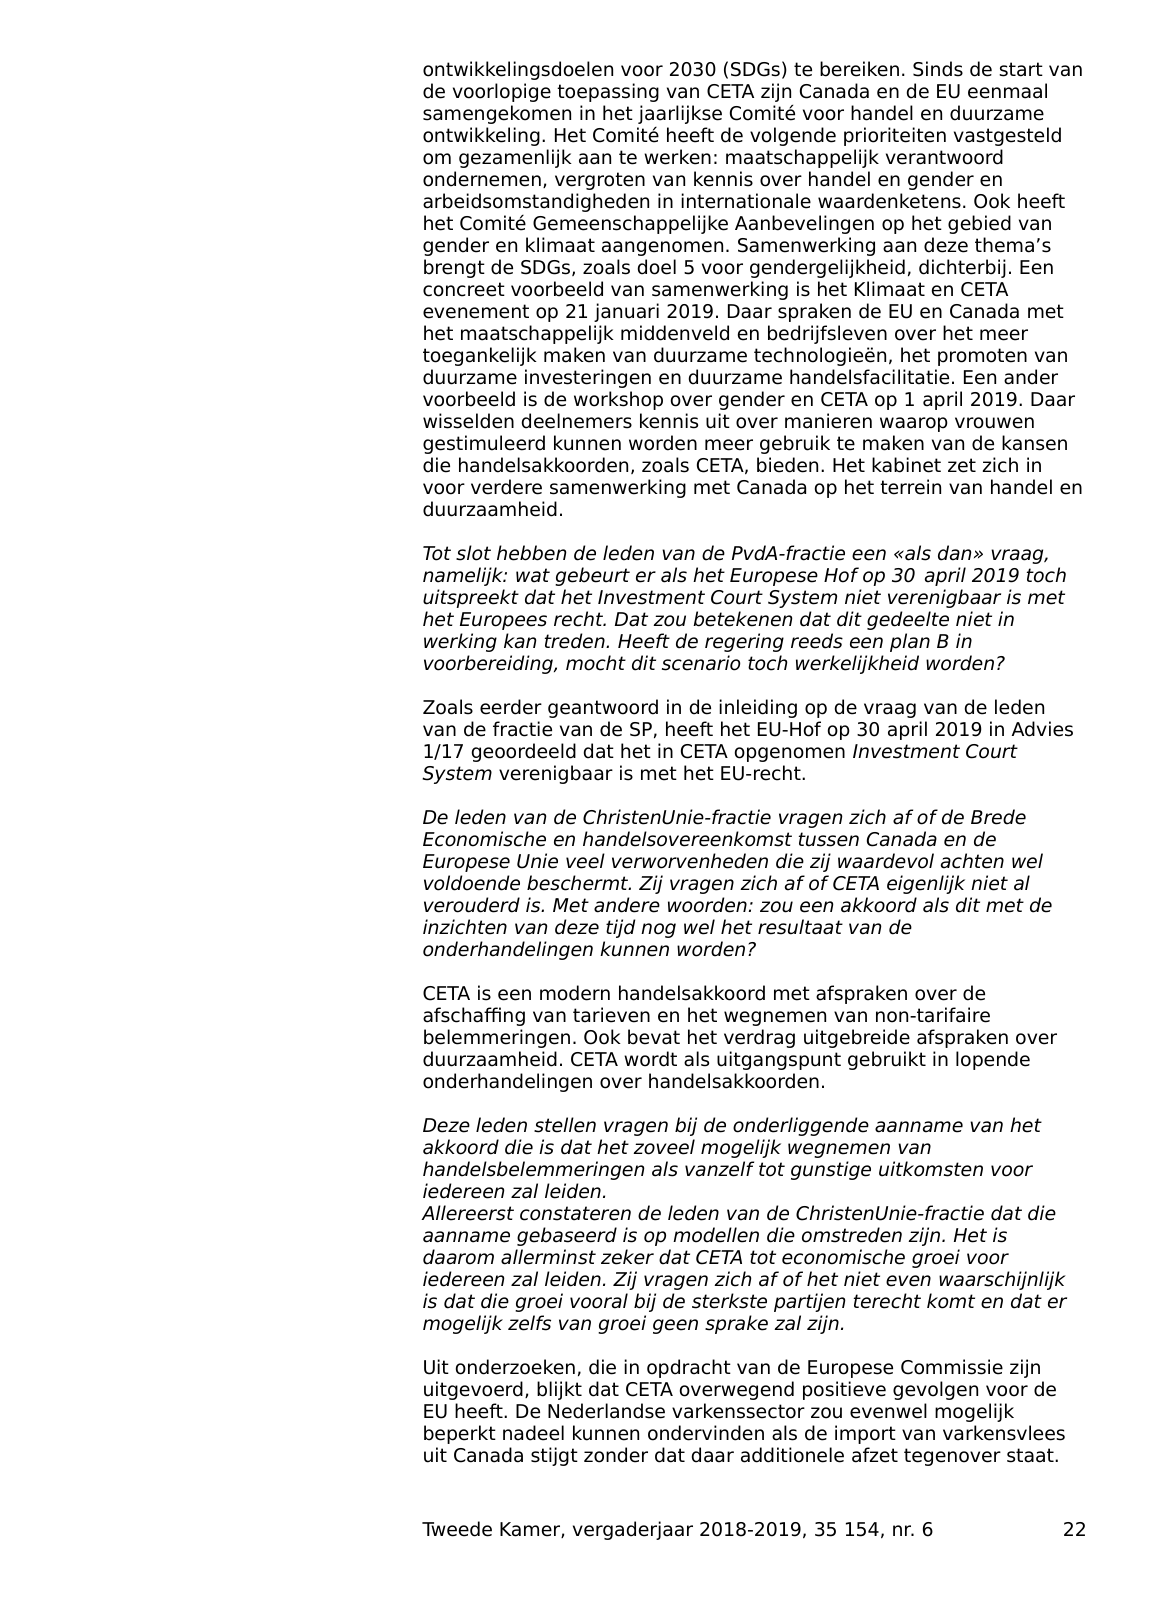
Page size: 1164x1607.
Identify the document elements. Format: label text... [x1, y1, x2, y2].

text Zoals eerder geantwoord in de inleiding op de vraag van de leden van de fractie van de SP, heeft het EU-Hof op 30 april 2019 in Advies 1/17 geoordeeld dat het in CETA opgenomen Investment Court System verenigbaar is met het EU-recht. [422, 697, 1087, 785]
text De leden van de ChristenUnie-fractie vragen zich af of de Brede Economische en handelsovereenkomst tussen Canada en de Europese Unie veel verworvenheden die zij waardevol achten wel voldoende beschermt. Zij vragen zich af of CETA eigenlijk niet al verouderd is. Met andere woorden: zou een akkoord als dit met de inzichten van deze tijd nog wel het resultaat van de onderhandelingen kunnen worden? [422, 807, 1087, 961]
text Allereerst constateren de leden van de ChristenUnie-fractie dat die aanname gebaseerd is op modellen die omstreden zijn. Het is daarom allerminst zeker dat CETA tot economische groei voor iedereen zal leiden. Zij vragen zich af of het niet even waarschijnlijk is dat die groei vooral bij de sterkste partijen terecht komt en dat er mogelijk zelfs van groei geen sprake zal zijn. [422, 1203, 1087, 1335]
text ontwikkelingsdoelen voor 2030 (SDGs) te bereiken. Sinds de start van de voorlopige toepassing van CETA zijn Canada en de EU eenmaal samengekomen in het jaarlijkse Comité voor handel en duurzame ontwikkeling. Het Comité heeft de volgende prioriteiten vastgesteld om gezamenlijk aan te werken: maatschappelijk verantwoord ondernemen, vergroten van kennis over handel en gender en arbeidsomstandigheden in internationale waardenketens. Ook heeft het Comité Gemeenschappelijke Aanbevelingen op het gebied van gender en klimaat aangenomen. Samenwerking aan deze thema’s brengt de SDGs, zoals doel 5 voor gendergelijkheid, dichterbij. Een concreet voorbeeld van samenwerking is het Klimaat en CETA evenement op 21 januari 2019. Daar spraken de EU en Canada met het maatschappelijk middenveld en bedrijfsleven over het meer toegankelijk maken van duurzame technologieën, het promoten van duurzame investeringen en duurzame handelsfacilitatie. Een ander voorbeeld is de workshop over gender en CETA op 1 april 2019. Daar wisselden deelnemers kennis uit over manieren waarop vrouwen gestimuleerd kunnen worden meer gebruik te maken van de kansen die handelsakkoorden, zoals CETA, bieden. Het kabinet zet zich in voor verdere samenwerking met Canada op het terrein van handel en duurzaamheid. [422, 59, 1087, 521]
text Tot slot hebben de leden van de PvdA-fractie een «als dan» vraag, namelijk: wat gebeurt er als het Europese Hof op 30 april 2019 toch uitspreekt dat het Investment Court System niet verenigbaar is met het Europees recht. Dat zou betekenen dat dit gedeelte niet in werking kan treden. Heeft de regering reeds een plan B in voorbereiding, mocht dit scenario toch werkelijkheid worden? [422, 543, 1087, 675]
text Uit onderzoeken, die in opdracht van de Europese Commissie zijn uitgevoerd, blijkt dat CETA overwegend positieve gevolgen voor de EU heeft. De Nederlandse varkenssector zou evenwel mogelijk beperkt nadeel kunnen ondervinden als de import van varkensvlees uit Canada stijgt zonder dat daar additionele afzet tegenover staat. [422, 1357, 1087, 1467]
text CETA is een modern handelsakkoord met afspraken over de afschaffing van tarieven en het wegnemen van non-tarifaire belemmeringen. Ook bevat het verdrag uitgebreide afspraken over duurzaamheid. CETA wordt als uitgangspunt gebruikt in lopende onderhandelingen over handelsakkoorden. [422, 983, 1087, 1093]
text Deze leden stellen vragen bij de onderliggende aanname van het akkoord die is dat het zoveel mogelijk wegnemen van handelsbelemmeringen als vanzelf tot gunstige uitkomsten voor iedereen zal leiden. [422, 1115, 1087, 1203]
